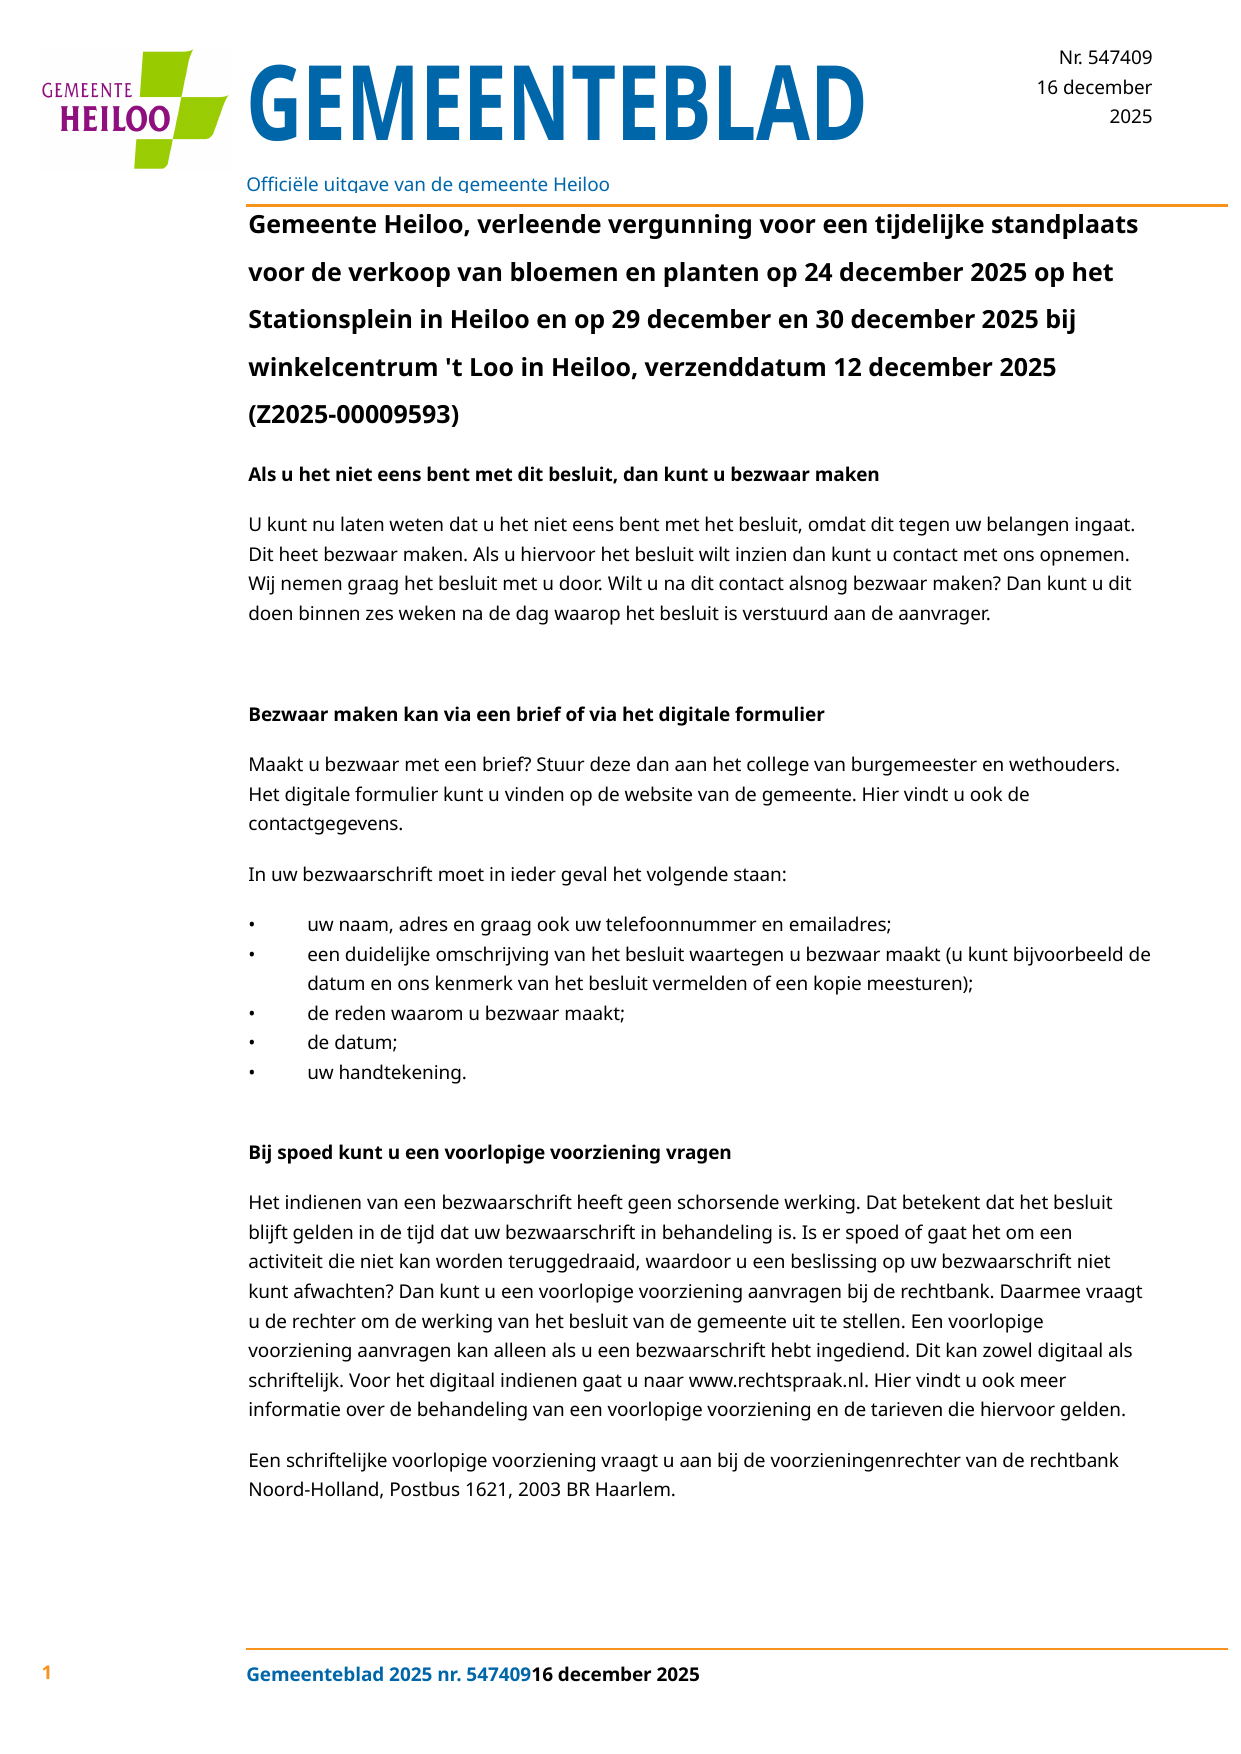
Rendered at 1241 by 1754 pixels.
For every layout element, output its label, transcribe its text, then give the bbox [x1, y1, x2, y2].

text Bezwaar maken kan via een brief of via het digitale formulier [248, 701, 1152, 726]
list een duidelijke omschrijving van het besluit waartegen u bezwaar maakt (u kunt bijvoorbeeld de datum en ons kenmerk van het besluit vermelden of een kopie meesturen); [248, 941, 1152, 996]
text Gemeente Heiloo, verleende vergunning voor een tijdelijke standplaats voor de verkoop van bloemen en planten op 24 december 2025 op het Stationsplein in Heiloo en op 29 december en 30 december 2025 bij winkelcentrum 't Loo in Heiloo, verzenddatum 12 december 2025 (Z2025-00009593) [248, 207, 1152, 431]
text Maakt u bezwaar met een brief? Stuur deze dan aan het college van burgemeester en wethouders. Het digitale formulier kunt u vinden op de website van de gemeente. Hier vindt u ook de contactgegevens. [248, 751, 1152, 836]
text In uw bezwaarschrift moet in ieder geval het volgende staan: [248, 861, 1152, 886]
text Een schriftelijke voorlopige voorziening vraagt u aan bij de voorzieningenrechter van de rechtbank Noord-Holland, Postbus 1621, 2003 BR Haarlem. [248, 1447, 1152, 1502]
list de datum; [248, 1029, 1152, 1055]
list de reden waarom u bezwaar maakt; [248, 1000, 1152, 1026]
text U kunt nu laten weten dat u het niet eens bent met het besluit, omdat dit tegen uw belangen ingaat. Dit heet bezwaar maken. Als u hiervoor het besluit wilt inzien dan kunt u contact met ons opnemen. Wij nemen graag het besluit met u door. Wilt u na dit contact alsnog bezwaar maken? Dan kunt u dit doen binnen zes weken na de dag waarop het besluit is verstuurd aan de aanvrager. [248, 511, 1152, 626]
text Het indienen van een bezwaarschrift heeft geen schorsende werking. Dat betekent dat het besluit blijft gelden in de tijd dat uw bezwaarschrift in behandeling is. Is er spoed of gaat het om een activiteit die niet kan worden teruggedraaid, waardoor u een beslissing op uw bezwaarschrift niet kunt afwachten? Dan kunt u een voorlopige voorziening aanvragen bij de rechtbank. Daarmee vraagt u de rechter om de werking van het besluit van de gemeente uit te stellen. Een voorlopige voorziening aanvragen kan alleen als u een bezwaarschrift hebt ingediend. Dit kan zowel digitaal als schriftelijk. Voor het digitaal indienen gaat u naar www.rechtspraak.nl. Hier vindt u ook meer informatie over de behandeling van een voorlopige voorziening en de tarieven die hiervoor gelden. [248, 1189, 1152, 1422]
list uw handtekening. [248, 1059, 1152, 1085]
picture [41, 47, 231, 172]
list uw naam, adres en graag ook uw telefoonnummer en emailadres; [248, 911, 1152, 937]
text Als u het niet eens bent met dit besluit, dan kunt u bezwaar maken [248, 461, 1152, 486]
text Bij spoed kunt u een voorlopige voorziening vragen [248, 1139, 1152, 1165]
